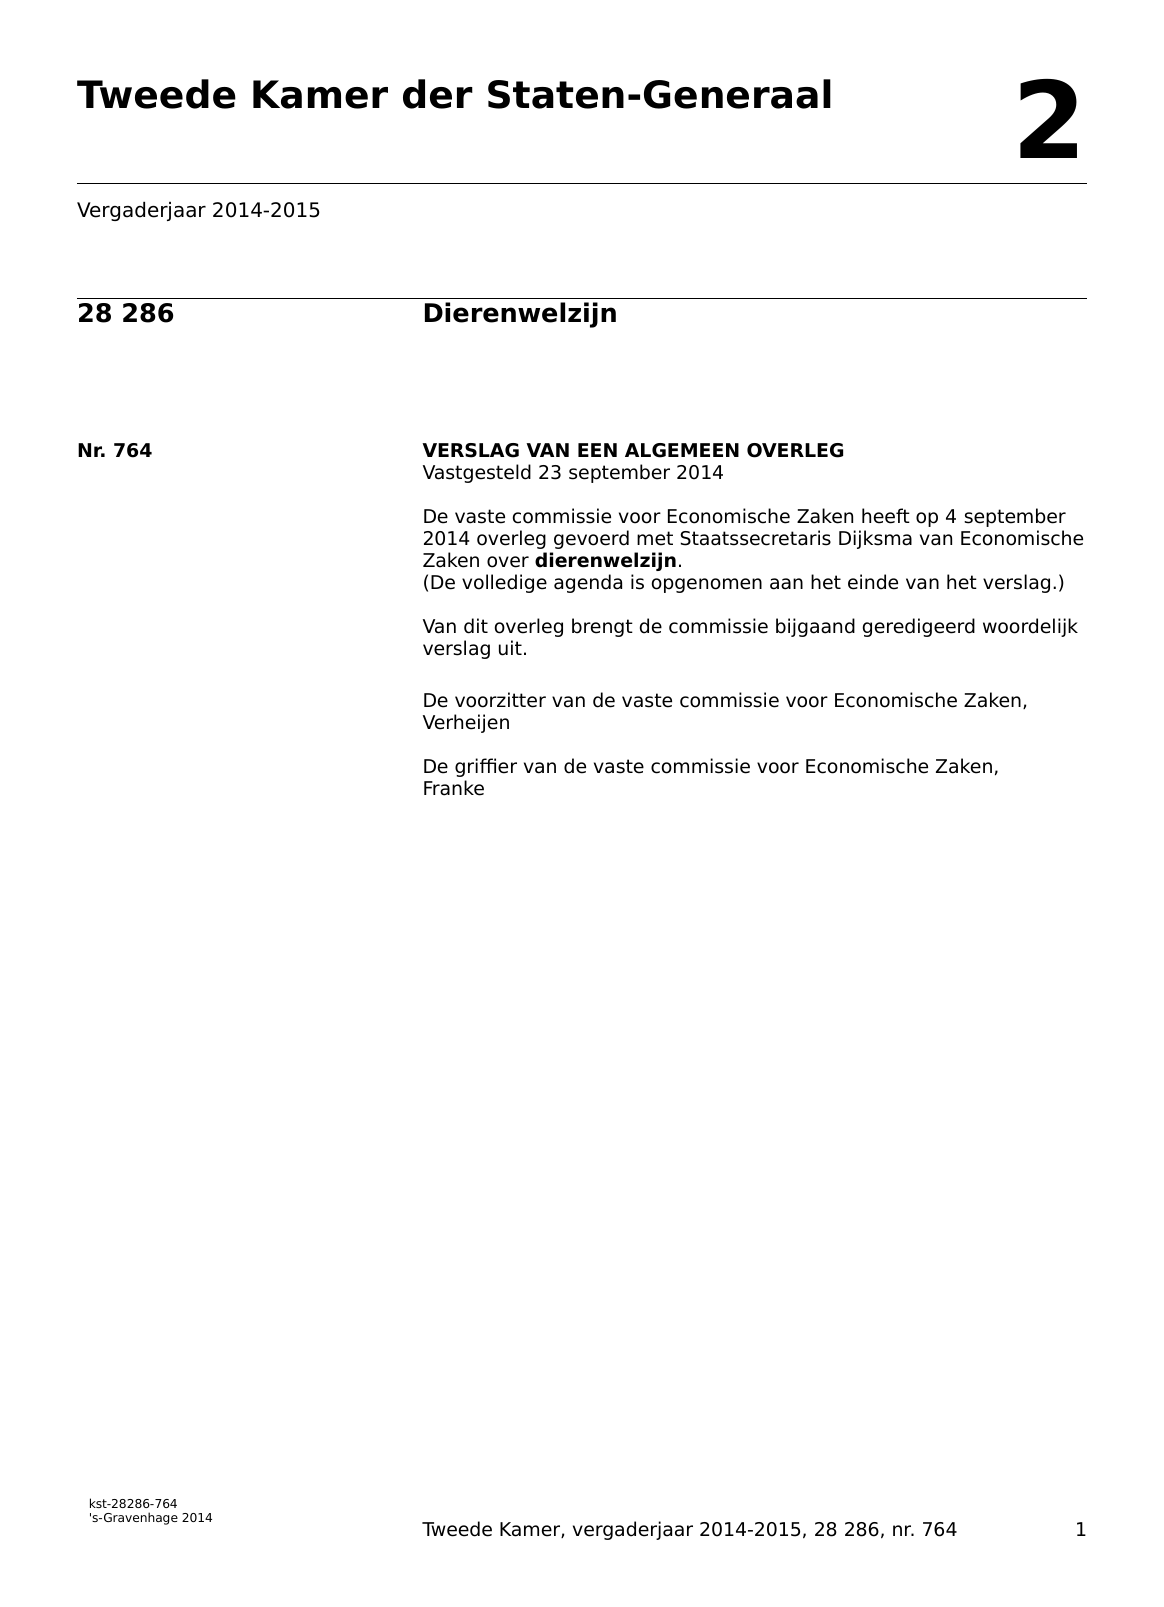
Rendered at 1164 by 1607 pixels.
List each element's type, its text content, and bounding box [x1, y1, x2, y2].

text kst-28286-764 [88, 1497, 323, 1511]
text Van dit overleg brengt de commissie bijgaand geredigeerd woordelijk verslag uit. [422, 616, 1087, 660]
text 's-Gravenhage 2014 [88, 1511, 323, 1525]
table_header Tweede Kamer der Staten-Generaal [77, 59, 886, 183]
text De vaste commissie voor Economische Zaken heeft op 4 september 2014 overleg gevoerd met Staatssecretaris Dijksma van Economische Zaken over dierenwelzijn. [422, 506, 1087, 572]
text Vastgesteld 23 september 2014 [422, 462, 1087, 484]
text De voorzitter van de vaste commissie voor Economische Zaken, Verheijen [422, 690, 1087, 734]
subtitle Nr. 764 VERSLAG VAN EEN ALGEMEEN OVERLEG [77, 440, 1087, 462]
text (De volledige agenda is opgenomen aan het einde van het verslag.) [422, 572, 1087, 594]
subtitle 28 286 Dierenwelzijn [77, 299, 1087, 329]
table_cell Vergaderjaar 2014-2015 [77, 184, 1087, 298]
table_header 2 [886, 59, 1087, 183]
text De griffier van de vaste commissie voor Economische Zaken, Franke [422, 756, 1087, 800]
